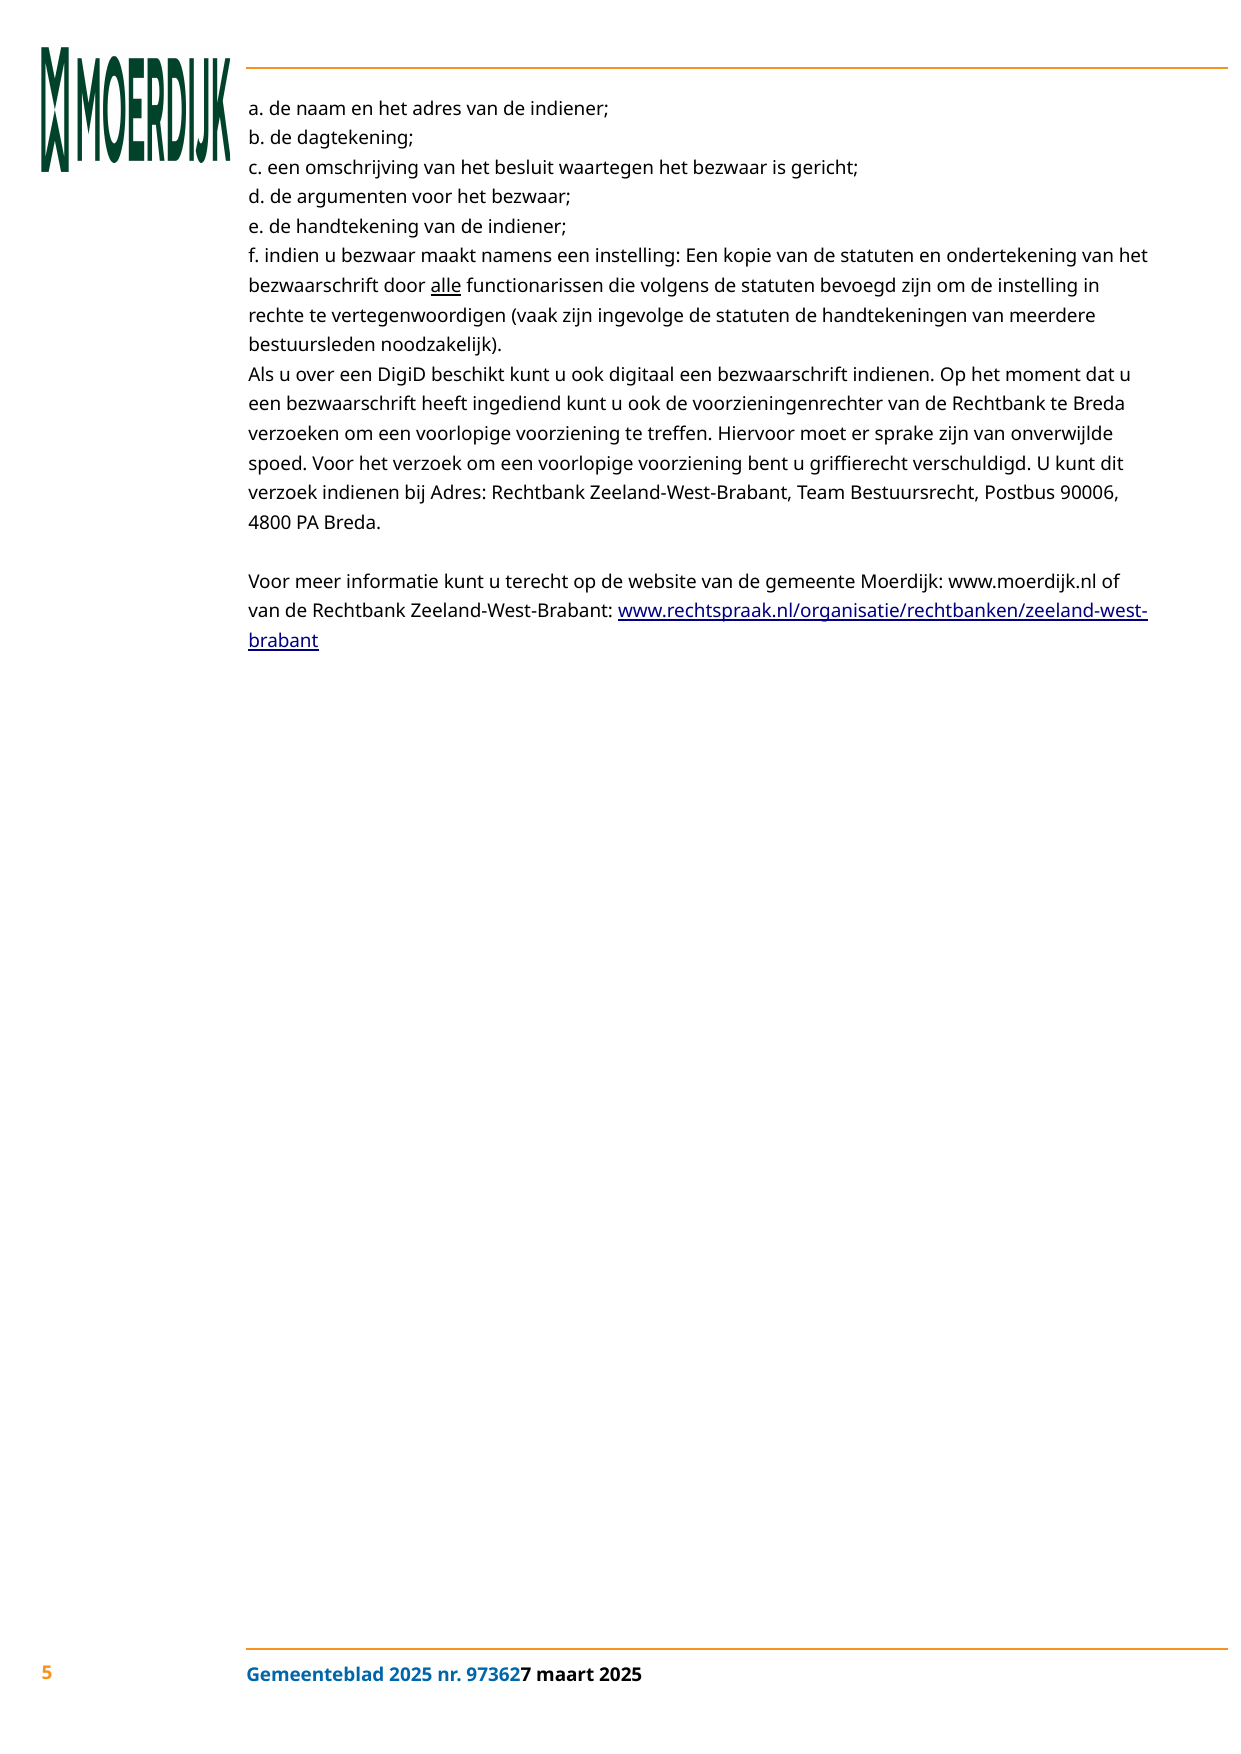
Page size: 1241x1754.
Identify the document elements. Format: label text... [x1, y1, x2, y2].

text f. indien u bezwaar maakt namens een instelling: Een kopie van de statuten en ondertekening van het bezwaarschrift door alle functionarissen die volgens de statuten bevoegd zijn om de instelling in rechte te vertegenwoordigen (vaak zijn ingevolge de statuten de handtekeningen van meerdere bestuursleden noodzakelijk). [248, 243, 1152, 357]
text a. de naam en het adres van de indiener; [248, 95, 1152, 121]
text c. een omschrijving van het besluit waartegen het bezwaar is gericht; [248, 154, 1152, 180]
text Als u over een DigiD beschikt kunt u ook digitaal een bezwaarschrift indienen. Op het moment dat u een bezwaarschrift heeft ingediend kunt u ook de voorzieningenrechter van de Rechtbank te Breda verzoeken om een voorlopige voorziening te treffen. Hiervoor moet er sprake zijn van onverwijlde spoed. Voor het verzoek om een voorlopige voorziening bent u griffierecht verschuldigd. U kunt dit verzoek indienen bij Adres: Rechtbank Zeeland-West-Brabant, Team Bestuursrecht, Postbus 90006, 4800 PA Breda. [248, 361, 1152, 535]
text e. de handtekening van de indiener; [248, 213, 1152, 239]
text d. de argumenten voor het bezwaar; [248, 183, 1152, 209]
picture [41, 47, 231, 172]
text Voor meer informatie kunt u terecht op de website van de gemeente Moerdijk: www.moerdijk.nl of van de Rechtbank Zeeland-West-Brabant: www.rechtspraak.nl/organisatie/rechtbanken/zeeland-west-brabant [248, 568, 1152, 653]
text b. de dagtekening; [248, 124, 1152, 150]
